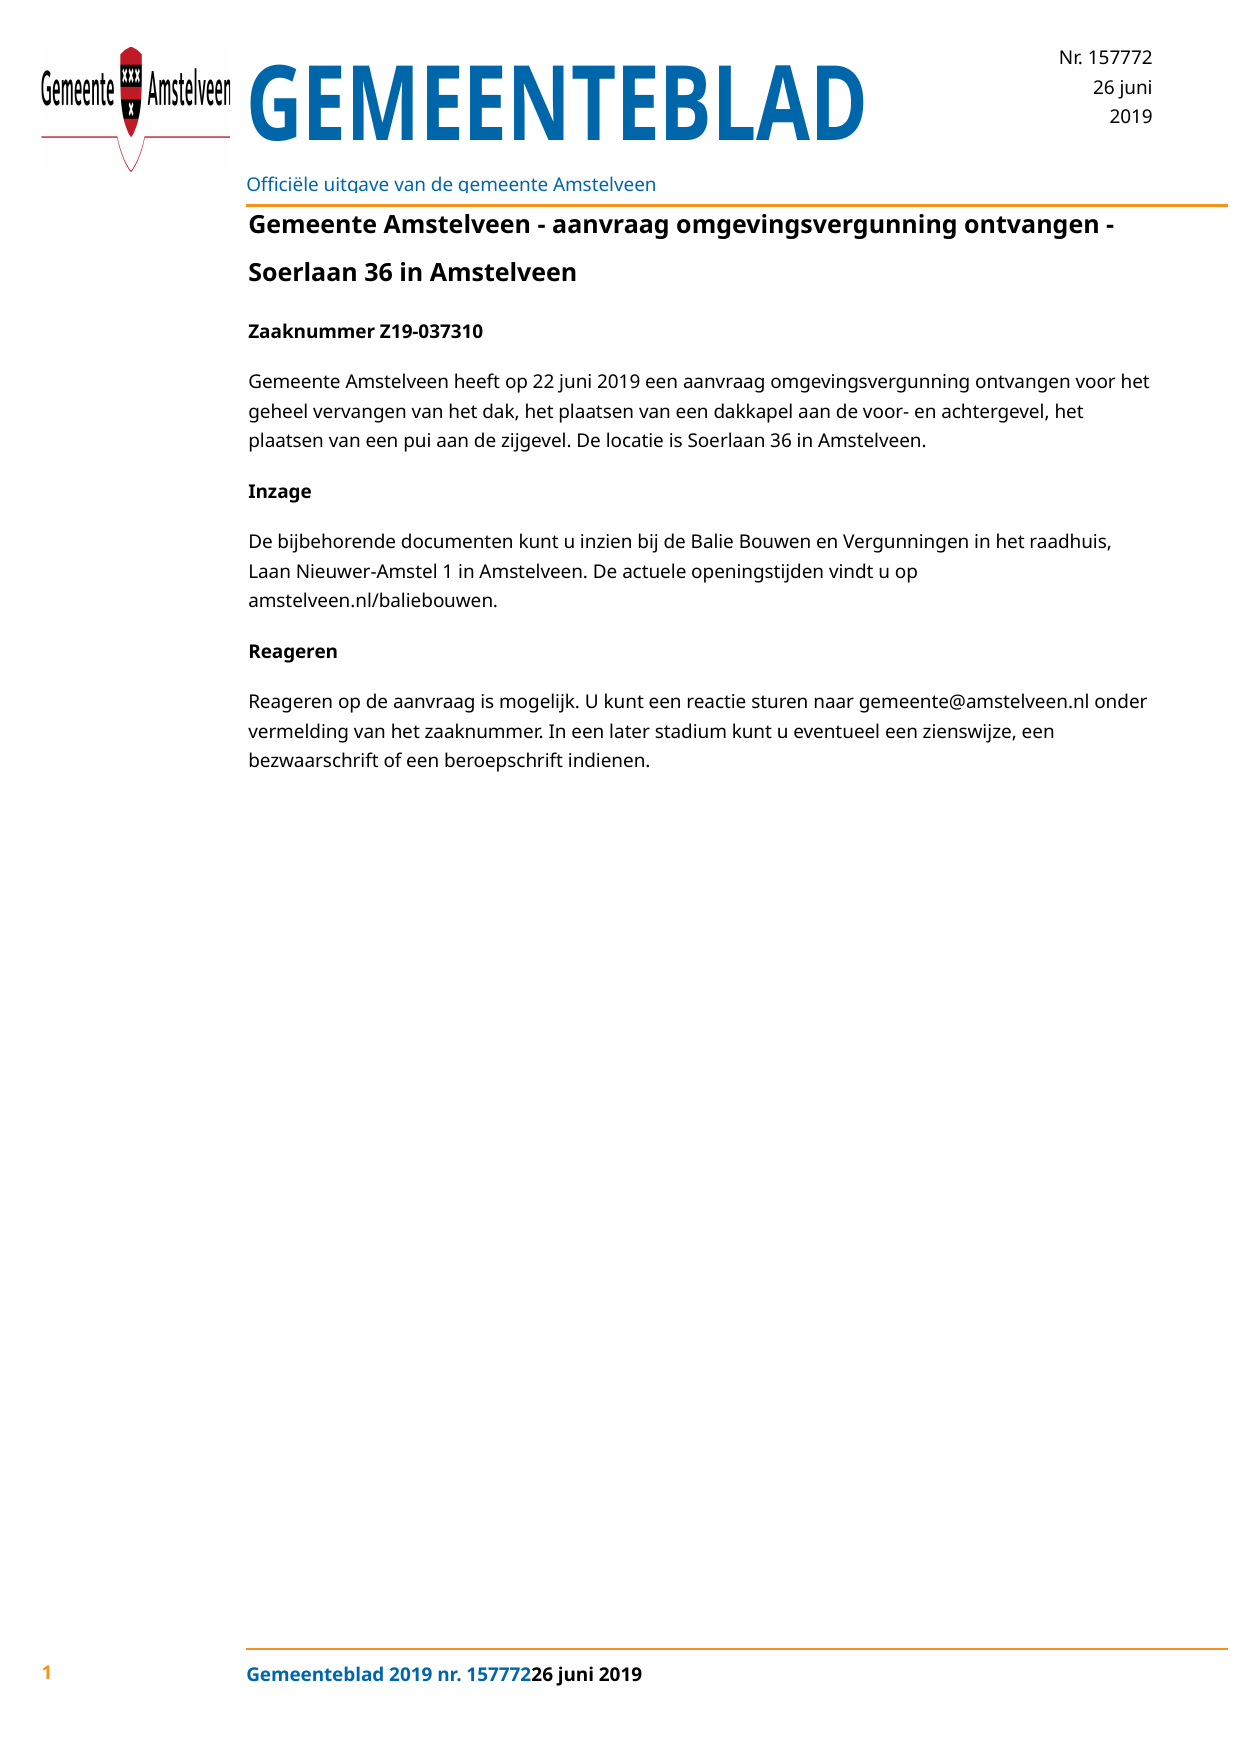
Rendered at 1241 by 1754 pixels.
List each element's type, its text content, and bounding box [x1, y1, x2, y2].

picture [41, 47, 231, 172]
text Reageren op de aanvraag is mogelijk. U kunt een reactie sturen naar gemeente@amstelveen.nl onder vermelding van het zaaknummer. In een later stadium kunt u eventueel een zienswijze, een bezwaarschrift of een beroepschrift indienen. [248, 688, 1152, 773]
text Gemeente Amstelveen - aanvraag omgevingsvergunning ontvangen - Soerlaan 36 in Amstelveen [248, 207, 1152, 288]
text Reageren [248, 638, 1152, 664]
text Gemeente Amstelveen heeft op 22 juni 2019 een aanvraag omgevingsvergunning ontvangen voor het geheel vervangen van het dak, het plaatsen van een dakkapel aan de voor- en achtergevel, het plaatsen van een pui aan de zijgevel. De locatie is Soerlaan 36 in Amstelveen. [248, 368, 1152, 453]
text Zaaknummer Z19-037310 [248, 318, 1152, 344]
text Inzage [248, 478, 1152, 504]
text De bijbehorende documenten kunt u inzien bij de Balie Bouwen en Vergunningen in het raadhuis, Laan Nieuwer-Amstel 1 in Amstelveen. De actuele openingstijden vindt u op amstelveen.nl/baliebouwen. [248, 528, 1152, 613]
